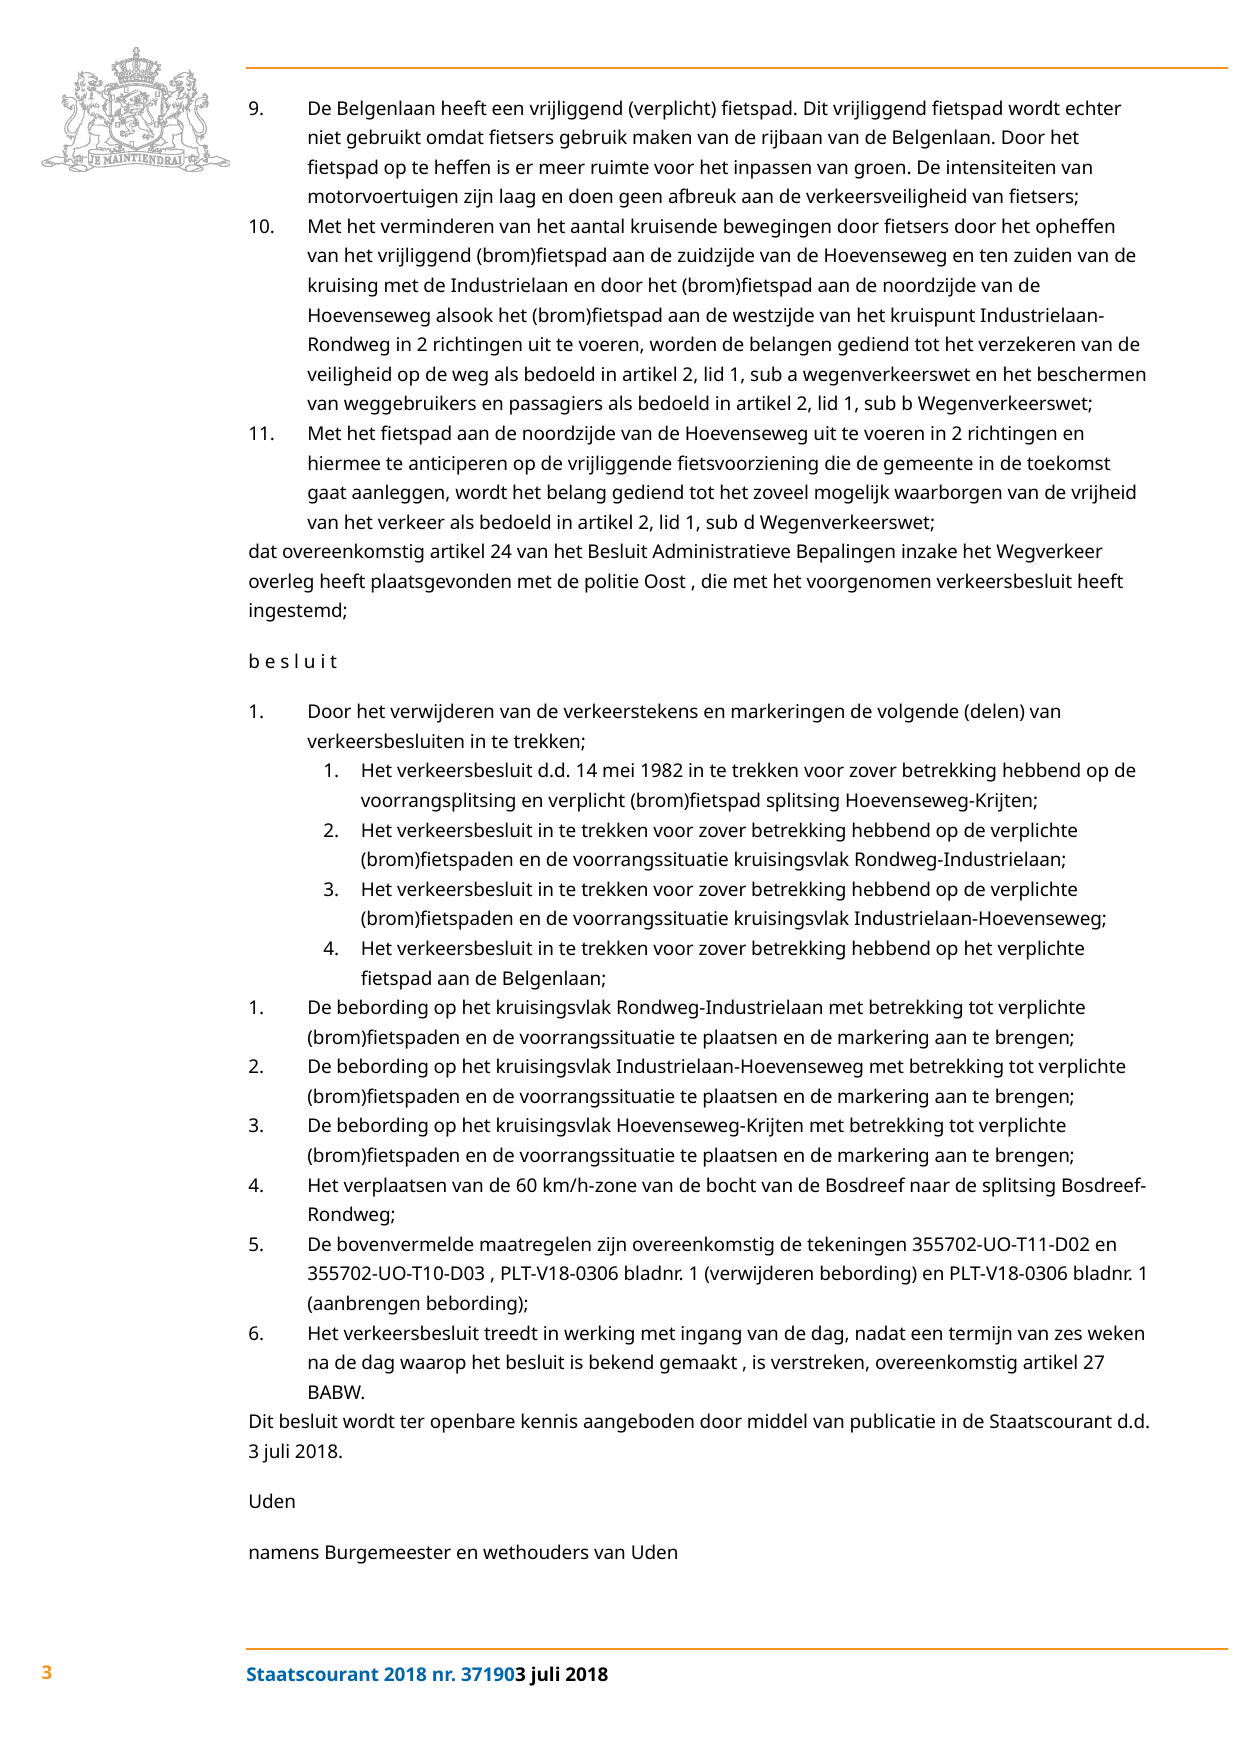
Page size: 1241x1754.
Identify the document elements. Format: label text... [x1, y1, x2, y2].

list Met het fietspad aan de noordzijde van de Hoevenseweg uit te voeren in 2 richtingen en hiermee te anticiperen op de vrijliggende fietsvoorziening die de gemeente in de toekomst gaat aanleggen, wordt het belang gediend tot het zoveel mogelijk waarborgen van de vrijheid van het verkeer als bedoeld in artikel 2, lid 1, sub d Wegenverkeerswet; [248, 420, 1152, 535]
list Het verkeersbesluit d.d. 14 mei 1982 in te trekken voor zover betrekking hebbend op de voorrangsplitsing en verplicht (brom)fietspad splitsing Hoevenseweg-Krijten; [323, 758, 1152, 813]
list Het verplaatsen van de 60 km/h-zone van de bocht van de Bosdreef naar de splitsing Bosdreef-Rondweg; [248, 1172, 1152, 1227]
list De bovenvermelde maatregelen zijn overeenkomstig de tekeningen 355702-UO-T11-D02 en 355702-UO-T10-D03 , PLT-V18-0306 bladnr. 1 (verwijderen bebording) en PLT-V18-0306 bladnr. 1 (aanbrengen bebording); [248, 1231, 1152, 1316]
text dat overeenkomstig artikel 24 van het Besluit Administratieve Bepalingen inzake het Wegverkeer overleg heeft plaatsgevonden met de politie Oost , die met het voorgenomen verkeersbesluit heeft ingestemd; [248, 538, 1152, 623]
text Uden [248, 1488, 1152, 1514]
text Dit besluit wordt ter openbare kennis aangeboden door middel van publicatie in de Staatscourant d.d. 3 juli 2018. [248, 1408, 1152, 1464]
list Het verkeersbesluit in te trekken voor zover betrekking hebbend op het verplichte fietspad aan de Belgenlaan; [323, 935, 1152, 991]
list De bebording op het kruisingsvlak Hoevenseweg-Krijten met betrekking tot verplichte (brom)fietspaden en de voorrangssituatie te plaatsen en de markering aan te brengen; [248, 1113, 1152, 1168]
picture [41, 47, 231, 172]
list Het verkeersbesluit treedt in werking met ingang van de dag, nadat een termijn van zes weken na de dag waarop het besluit is bekend gemaakt , is verstreken, overeenkomstig artikel 27 BABW. [248, 1320, 1152, 1405]
list Door het verwijderen van de verkeerstekens en markeringen de volgende (delen) van verkeersbesluiten in te trekken; [248, 698, 1152, 754]
text namens Burgemeester en wethouders van Uden [248, 1539, 1152, 1565]
list De Belgenlaan heeft een vrijliggend (verplicht) fietspad. Dit vrijliggend fietspad wordt echter niet gebruikt omdat fietsers gebruik maken van de rijbaan van de Belgenlaan. Door het fietspad op te heffen is er meer ruimte voor het inpassen van groen. De intensiteiten van motorvoertuigen zijn laag en doen geen afbreuk aan de verkeersveiligheid van fietsers; [248, 95, 1152, 209]
list Het verkeersbesluit in te trekken voor zover betrekking hebbend op de verplichte (brom)fietspaden en de voorrangssituatie kruisingsvlak Industrielaan-Hoevenseweg; [323, 876, 1152, 931]
list Met het verminderen van het aantal kruisende bewegingen door fietsers door het opheffen van het vrijliggend (brom)fietspad aan de zuidzijde van de Hoevenseweg en ten zuiden van de kruising met de Industrielaan en door het (brom)fietspad aan de noordzijde van de Hoevenseweg alsook het (brom)fietspad aan de westzijde van het kruispunt Industrielaan-Rondweg in 2 richtingen uit te voeren, worden de belangen gediend tot het verzekeren van de veiligheid op de weg als bedoeld in artikel 2, lid 1, sub a wegenverkeerswet en het beschermen van weggebruikers en passagiers als bedoeld in artikel 2, lid 1, sub b Wegenverkeerswet; [248, 213, 1152, 416]
list Het verkeersbesluit in te trekken voor zover betrekking hebbend op de verplichte (brom)fietspaden en de voorrangssituatie kruisingsvlak Rondweg-Industrielaan; [323, 817, 1152, 872]
text b e s l u i t [248, 648, 1152, 674]
list De bebording op het kruisingsvlak Rondweg-Industrielaan met betrekking tot verplichte (brom)fietspaden en de voorrangssituatie te plaatsen en de markering aan te brengen; [248, 994, 1152, 1050]
list De bebording op het kruisingsvlak Industrielaan-Hoevenseweg met betrekking tot verplichte (brom)fietspaden en de voorrangssituatie te plaatsen en de markering aan te brengen; [248, 1053, 1152, 1109]
